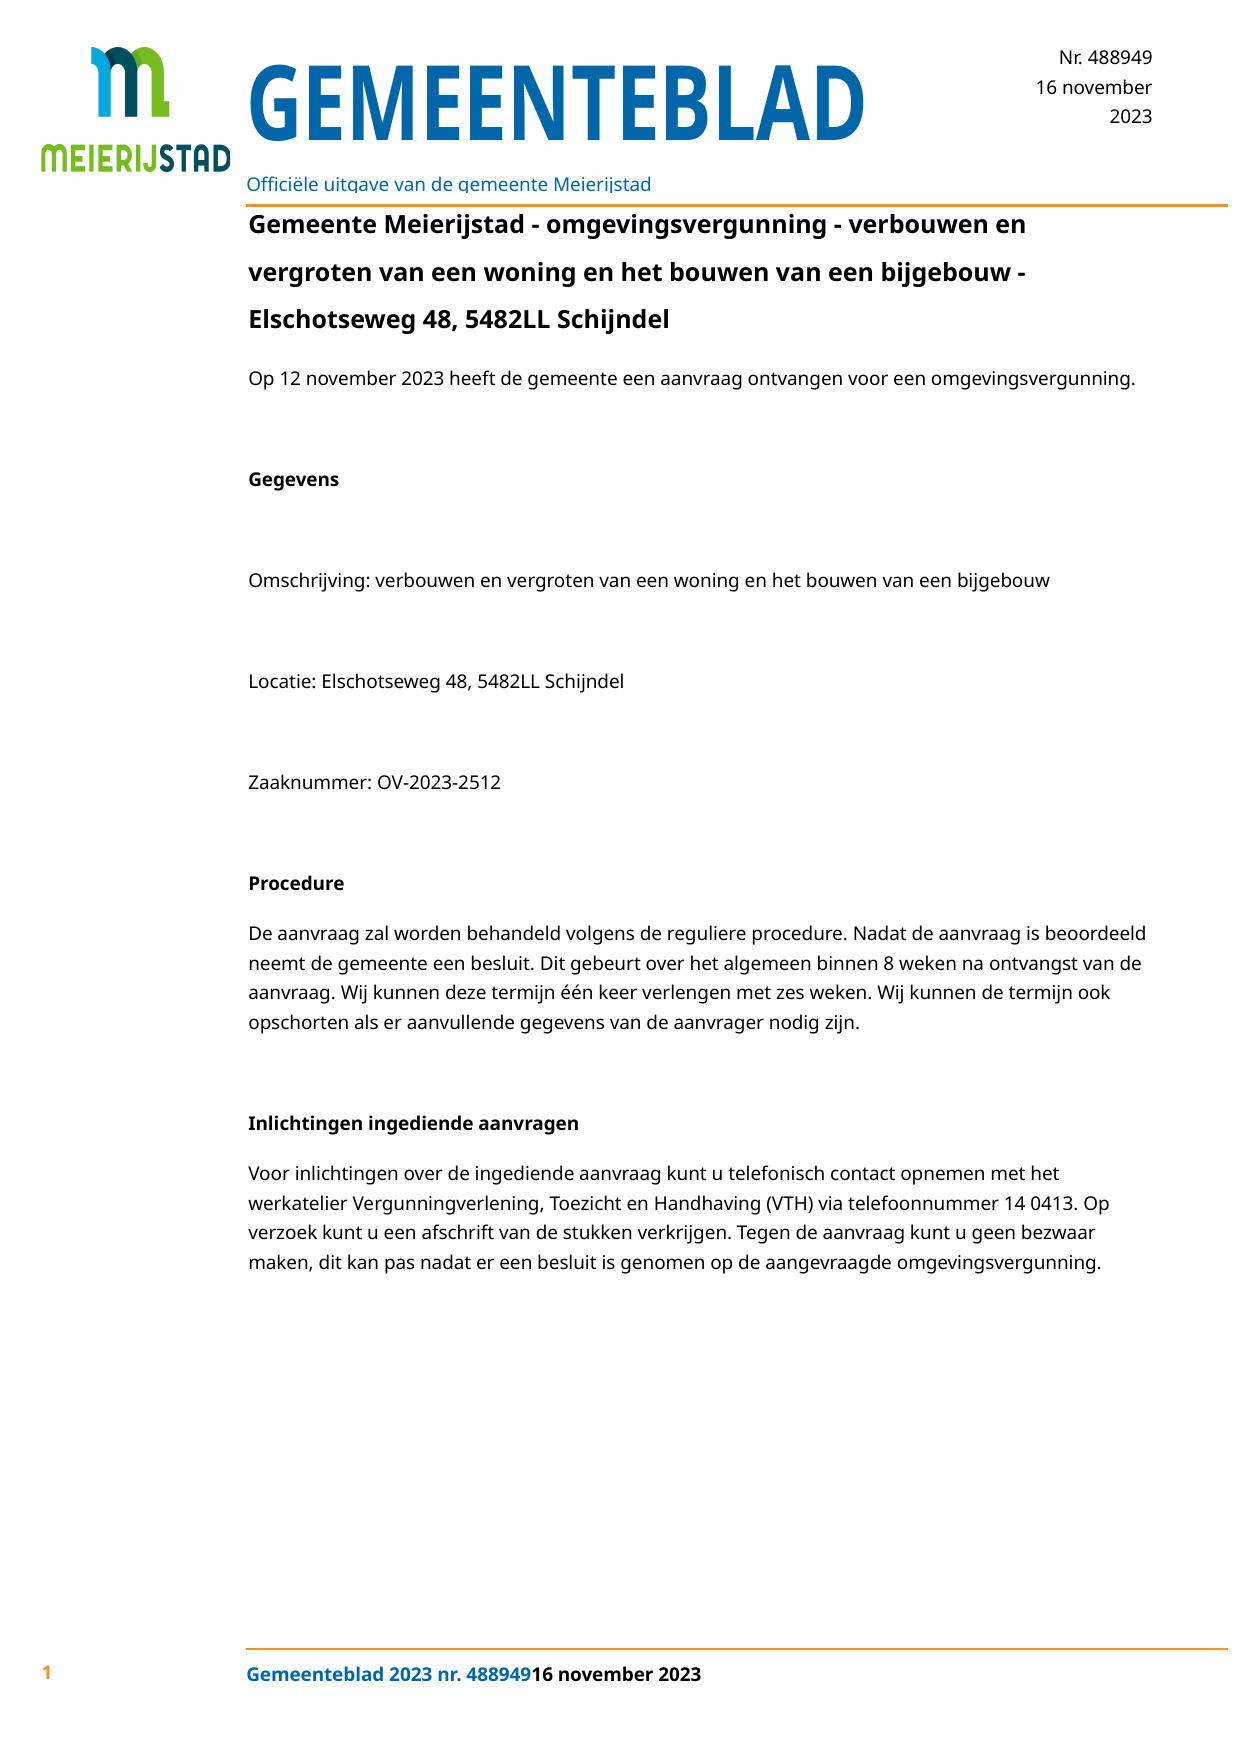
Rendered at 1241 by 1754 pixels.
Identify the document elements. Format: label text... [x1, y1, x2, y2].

picture [41, 47, 231, 172]
text Locatie: Elschotseweg 48, 5482LL Schijndel [248, 668, 1152, 694]
text De aanvraag zal worden behandeld volgens de reguliere procedure. Nadat de aanvraag is beoordeeld neemt de gemeente een besluit. Dit gebeurt over het algemeen binnen 8 weken na ontvangst van de aanvraag. Wij kunnen deze termijn één keer verlengen met zes weken. Wij kunnen de termijn ook opschorten als er aanvullende gegevens van de aanvrager nodig zijn. [248, 920, 1152, 1034]
text Zaaknummer: OV-2023-2512 [248, 769, 1152, 794]
text Gemeente Meierijstad - omgevingsvergunning - verbouwen en vergroten van een woning en het bouwen van een bijgebouw - Elschotseweg 48, 5482LL Schijndel [248, 207, 1152, 336]
text Omschrijving: verbouwen en vergroten van een woning en het bouwen van een bijgebouw [248, 567, 1152, 593]
text Procedure [248, 870, 1152, 895]
text Op 12 november 2023 heeft de gemeente een aanvraag ontvangen voor een omgevingsvergunning. [248, 366, 1152, 391]
text Voor inlichtingen over de ingediende aanvraag kunt u telefonisch contact opnemen met het werkatelier Vergunningverlening, Toezicht en Handhaving (VTH) via telefoonnummer 14 0413. Op verzoek kunt u een afschrift van de stukken verkrijgen. Tegen de aanvraag kunt u geen bezwaar maken, dit kan pas nadat er een besluit is genomen op de aangevraagde omgevingsvergunning. [248, 1160, 1152, 1274]
text Inlichtingen ingediende aanvragen [248, 1110, 1152, 1135]
text Gegevens [248, 466, 1152, 492]
